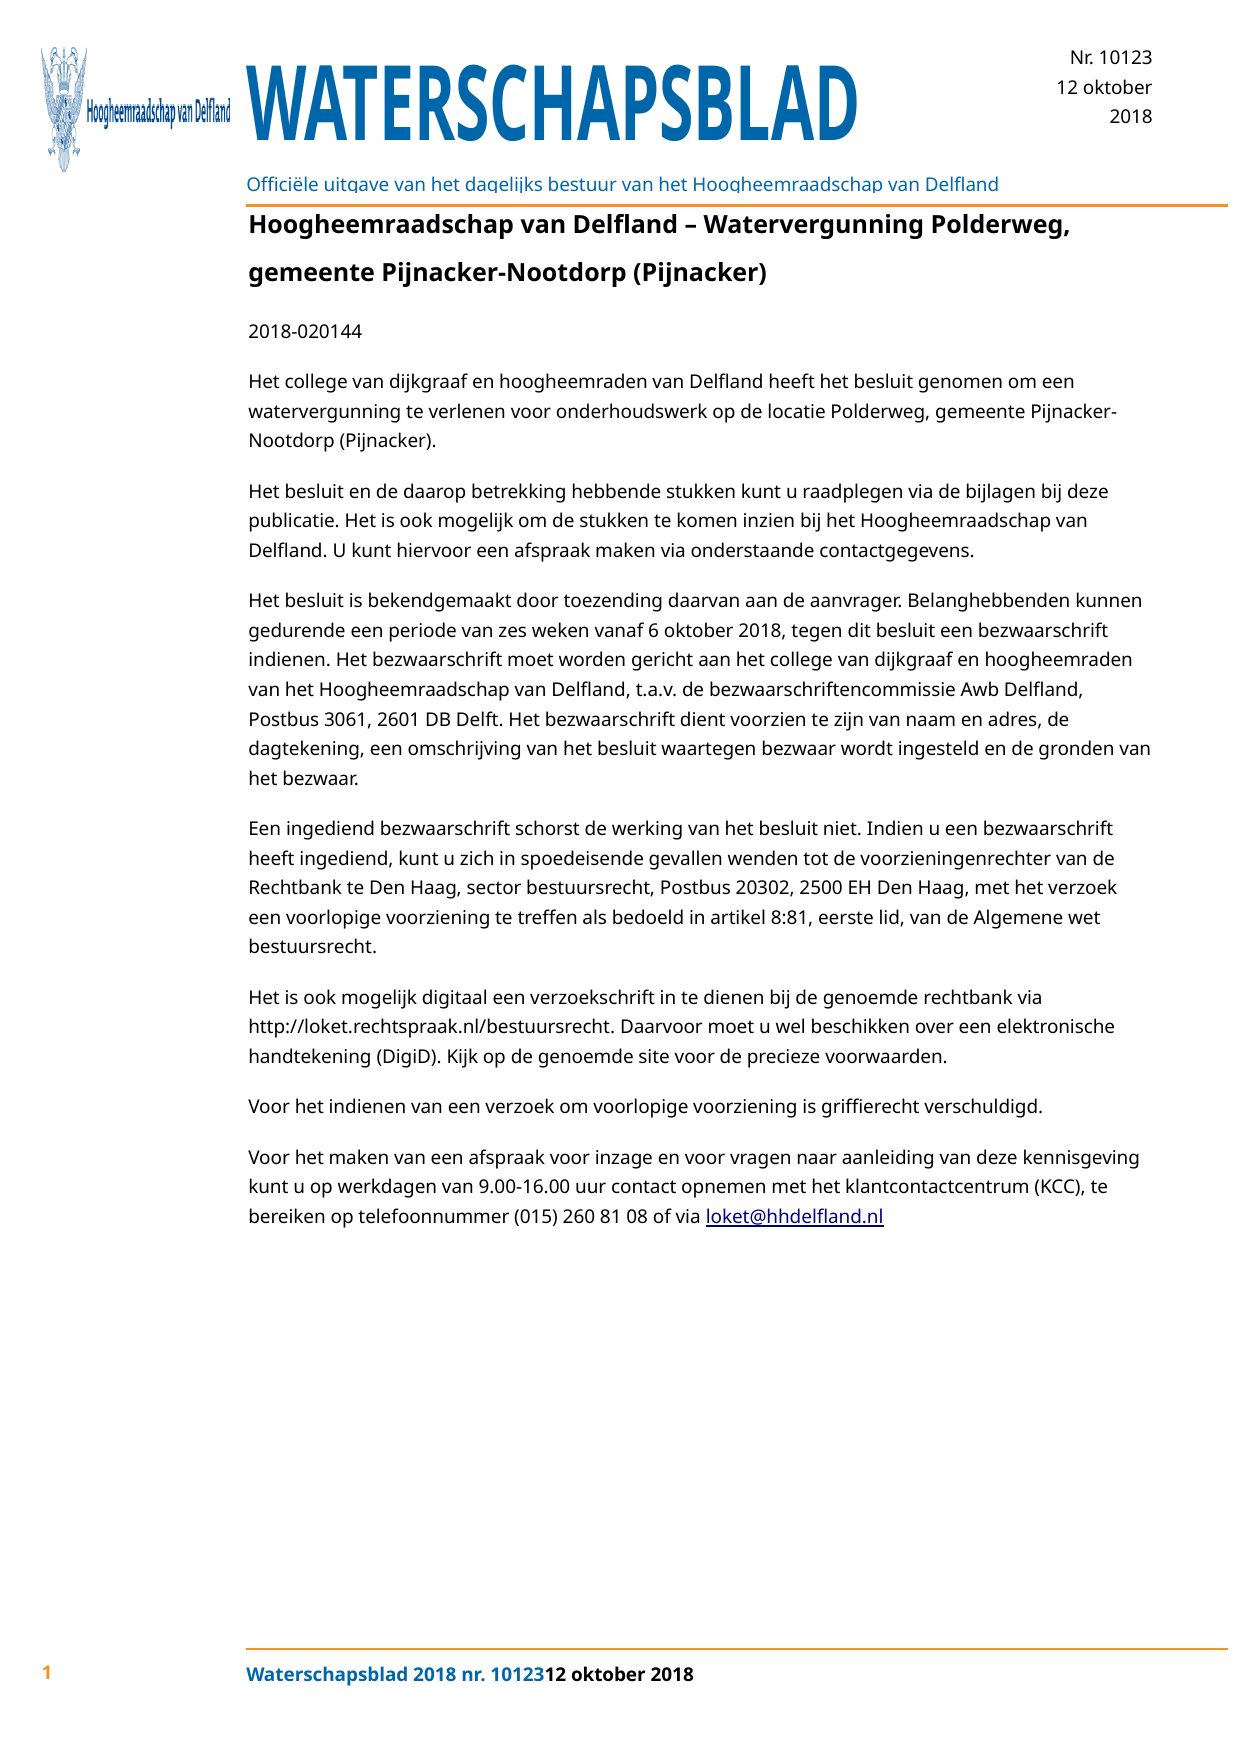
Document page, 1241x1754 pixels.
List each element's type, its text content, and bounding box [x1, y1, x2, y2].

text Een ingediend bezwaarschrift schorst de werking van het besluit niet. Indien u een bezwaarschrift heeft ingediend, kunt u zich in spoedeisende gevallen wenden tot de voorzieningenrechter van de Rechtbank te Den Haag, sector bestuursrecht, Postbus 20302, 2500 EH Den Haag, met het verzoek een voorlopige voorziening te treffen als bedoeld in artikel 8:81, eerste lid, van de Algemene wet bestuursrecht. [248, 815, 1152, 959]
text Voor het maken van een afspraak voor inzage en voor vragen naar aanleiding van deze kennisgeving kunt u op werkdagen van 9.00-16.00 uur contact opnemen met het klantcontactcentrum (KCC), te bereiken op telefoonnummer (015) 260 81 08 of via loket@hhdelfland.nl [248, 1144, 1152, 1229]
text Het college van dijkgraaf en hoogheemraden van Delfland heeft het besluit genomen om een watervergunning te verlenen voor onderhoudswerk op de locatie Polderweg, gemeente Pijnacker-Nootdorp (Pijnacker). [248, 368, 1152, 453]
text Het is ook mogelijk digitaal een verzoekschrift in te dienen bij de genoemde rechtbank via http://loket.rechtspraak.nl/bestuursrecht. Daarvoor moet u wel beschikken over een elektronische handtekening (DigiD). Kijk op de genoemde site voor de precieze voorwaarden. [248, 984, 1152, 1069]
text 2018-020144 [248, 318, 1152, 344]
text Het besluit en de daarop betrekking hebbende stukken kunt u raadplegen via de bijlagen bij deze publicatie. Het is ook mogelijk om de stukken te komen inzien bij het Hoogheemraadschap van Delfland. U kunt hiervoor een afspraak maken via onderstaande contactgegevens. [248, 478, 1152, 563]
picture [41, 47, 231, 172]
text Het besluit is bekendgemaakt door toezending daarvan aan de aanvrager. Belanghebbenden kunnen gedurende een periode van zes weken vanaf 6 oktober 2018, tegen dit besluit een bezwaarschrift indienen. Het bezwaarschrift moet worden gericht aan het college van dijkgraaf en hoogheemraden van het Hoogheemraadschap van Delfland, t.a.v. de bezwaarschriftencommissie Awb Delfland, Postbus 3061, 2601 DB Delft. Het bezwaarschrift dient voorzien te zijn van naam en adres, de dagtekening, een omschrijving van het besluit waartegen bezwaar wordt ingesteld en de gronden van het bezwaar. [248, 587, 1152, 791]
text Hoogheemraadschap van Delfland – Watervergunning Polderweg, gemeente Pijnacker-Nootdorp (Pijnacker) [248, 207, 1152, 288]
text Voor het indienen van een verzoek om voorlopige voorziening is griffierecht verschuldigd. [248, 1094, 1152, 1119]
